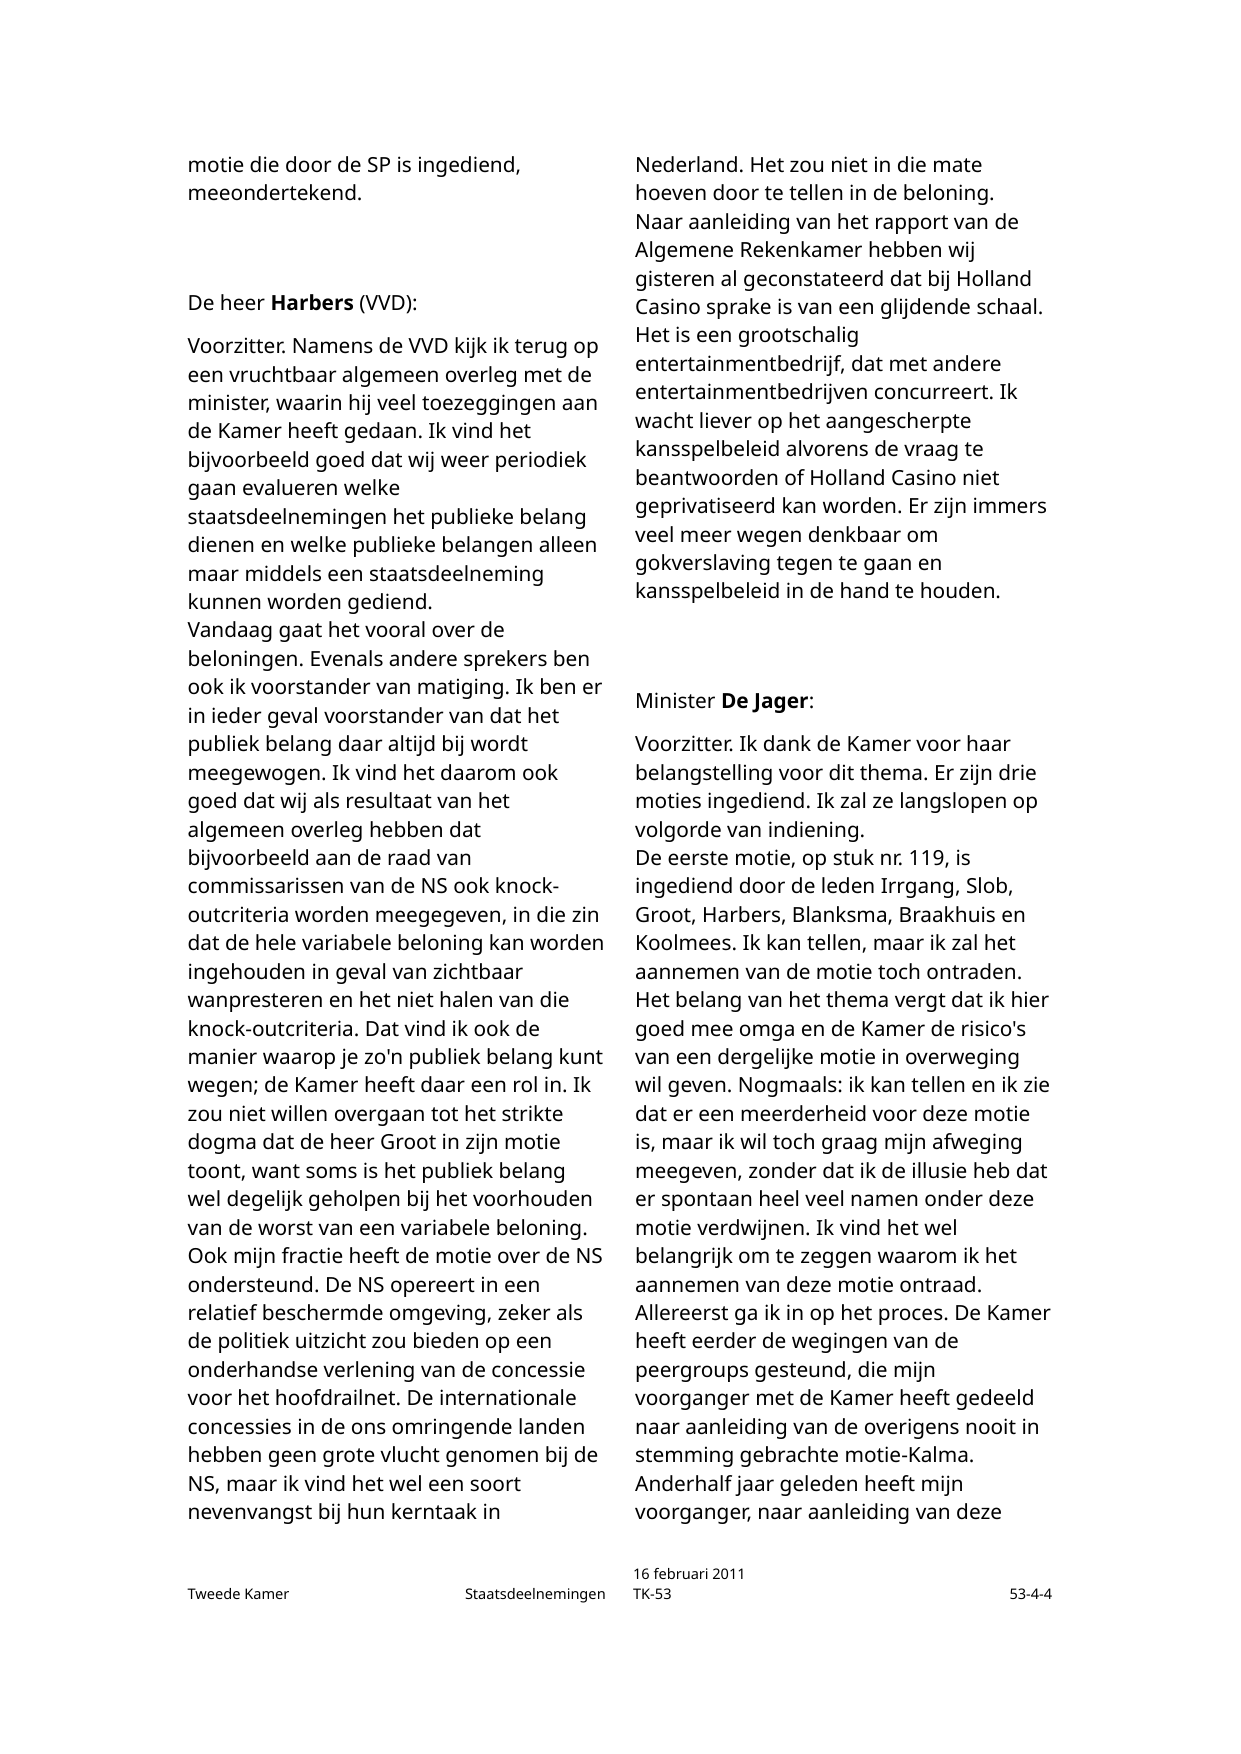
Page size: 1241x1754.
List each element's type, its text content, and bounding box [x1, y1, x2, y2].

text Voorzitter. Ik dank de Kamer voor haar belangstelling voor dit thema. Er zijn drie moties ingediend. Ik zal ze langslopen op volgorde van indiening. [635, 729, 1053, 843]
text Minister De Jager: [635, 686, 1053, 714]
text Nederland. Het zou niet in die mate hoeven door te tellen in de beloning. [635, 150, 1053, 207]
text motie die door de SP is ingediend, meeondertekend. [187, 150, 605, 207]
text De heer Harbers (VVD): [187, 288, 605, 316]
text  [635, 635, 1053, 663]
text Ook mijn fractie heeft de motie over de NS ondersteund. De NS opereert in een relatief beschermde omgeving, zeker als de politiek uitzicht zou bieden op een onderhandse verlening van de concessie voor het hoofdrailnet. De internationale concessies in de ons omringende landen hebben geen grote vlucht genomen bij de NS, maar ik vind het wel een soort nevenvangst bij hun kerntaak in [187, 1241, 605, 1526]
text Voorzitter. Namens de VVD kijk ik terug op een vruchtbaar algemeen overleg met de minister, waarin hij veel toezeggingen aan de Kamer heeft gedaan. Ik vind het bijvoorbeeld goed dat wij weer periodiek gaan evalueren welke staatsdeelnemingen het publieke belang dienen en welke publieke belangen alleen maar middels een staatsdeelneming kunnen worden gediend. [187, 331, 605, 616]
text Vandaag gaat het vooral over de beloningen. Evenals andere sprekers ben ook ik voorstander van matiging. Ik ben er in ieder geval voorstander van dat het publiek belang daar altijd bij wordt meegewogen. Ik vind het daarom ook goed dat wij als resultaat van het algemeen overleg hebben dat bijvoorbeeld aan de raad van commissarissen van de NS ook knock-outcriteria worden meegegeven, in die zin dat de hele variabele beloning kan worden ingehouden in geval van zichtbaar wanpresteren en het niet halen van die knock-outcriteria. Dat vind ik ook de manier waarop je zo'n publiek belang kunt wegen; de Kamer heeft daar een rol in. Ik zou niet willen overgaan tot het strikte dogma dat de heer Groot in zijn motie toont, want soms is het publiek belang wel degelijk geholpen bij het voorhouden van de worst van een variabele beloning. [187, 616, 605, 1241]
text Allereerst ga ik in op het proces. De Kamer heeft eerder de wegingen van de peergroups gesteund, die mijn voorganger met de Kamer heeft gedeeld naar aanleiding van de overigens nooit in stemming gebrachte motie-Kalma. Anderhalf jaar geleden heeft mijn voorganger, naar aanleiding van deze [635, 1298, 1053, 1526]
text Naar aanleiding van het rapport van de Algemene Rekenkamer hebben wij gisteren al geconstateerd dat bij Holland Casino sprake is van een glijdende schaal. Het is een grootschalig entertainmentbedrijf, dat met andere entertainmentbedrijven concurreert. Ik wacht liever op het aangescherpte kansspelbeleid alvorens de vraag te beantwoorden of Holland Casino niet geprivatiseerd kan worden. Er zijn immers veel meer wegen denkbaar om gokverslaving tegen te gaan en kansspelbeleid in de hand te houden. [635, 207, 1053, 605]
text De eerste motie, op stuk nr. 119, is ingediend door de leden Irrgang, Slob, Groot, Harbers, Blanksma, Braakhuis en Koolmees. Ik kan tellen, maar ik zal het aannemen van de motie toch ontraden. Het belang van het thema vergt dat ik hier goed mee omga en de Kamer de risico's van een dergelijke motie in overweging wil geven. Nogmaals: ik kan tellen en ik zie dat er een meerderheid voor deze motie is, maar ik wil toch graag mijn afweging meegeven, zonder dat ik de illusie heb dat er spontaan heel veel namen onder deze motie verdwijnen. Ik vind het wel belangrijk om te zeggen waarom ik het aannemen van deze motie ontraad. [635, 843, 1053, 1298]
text  [187, 237, 605, 265]
